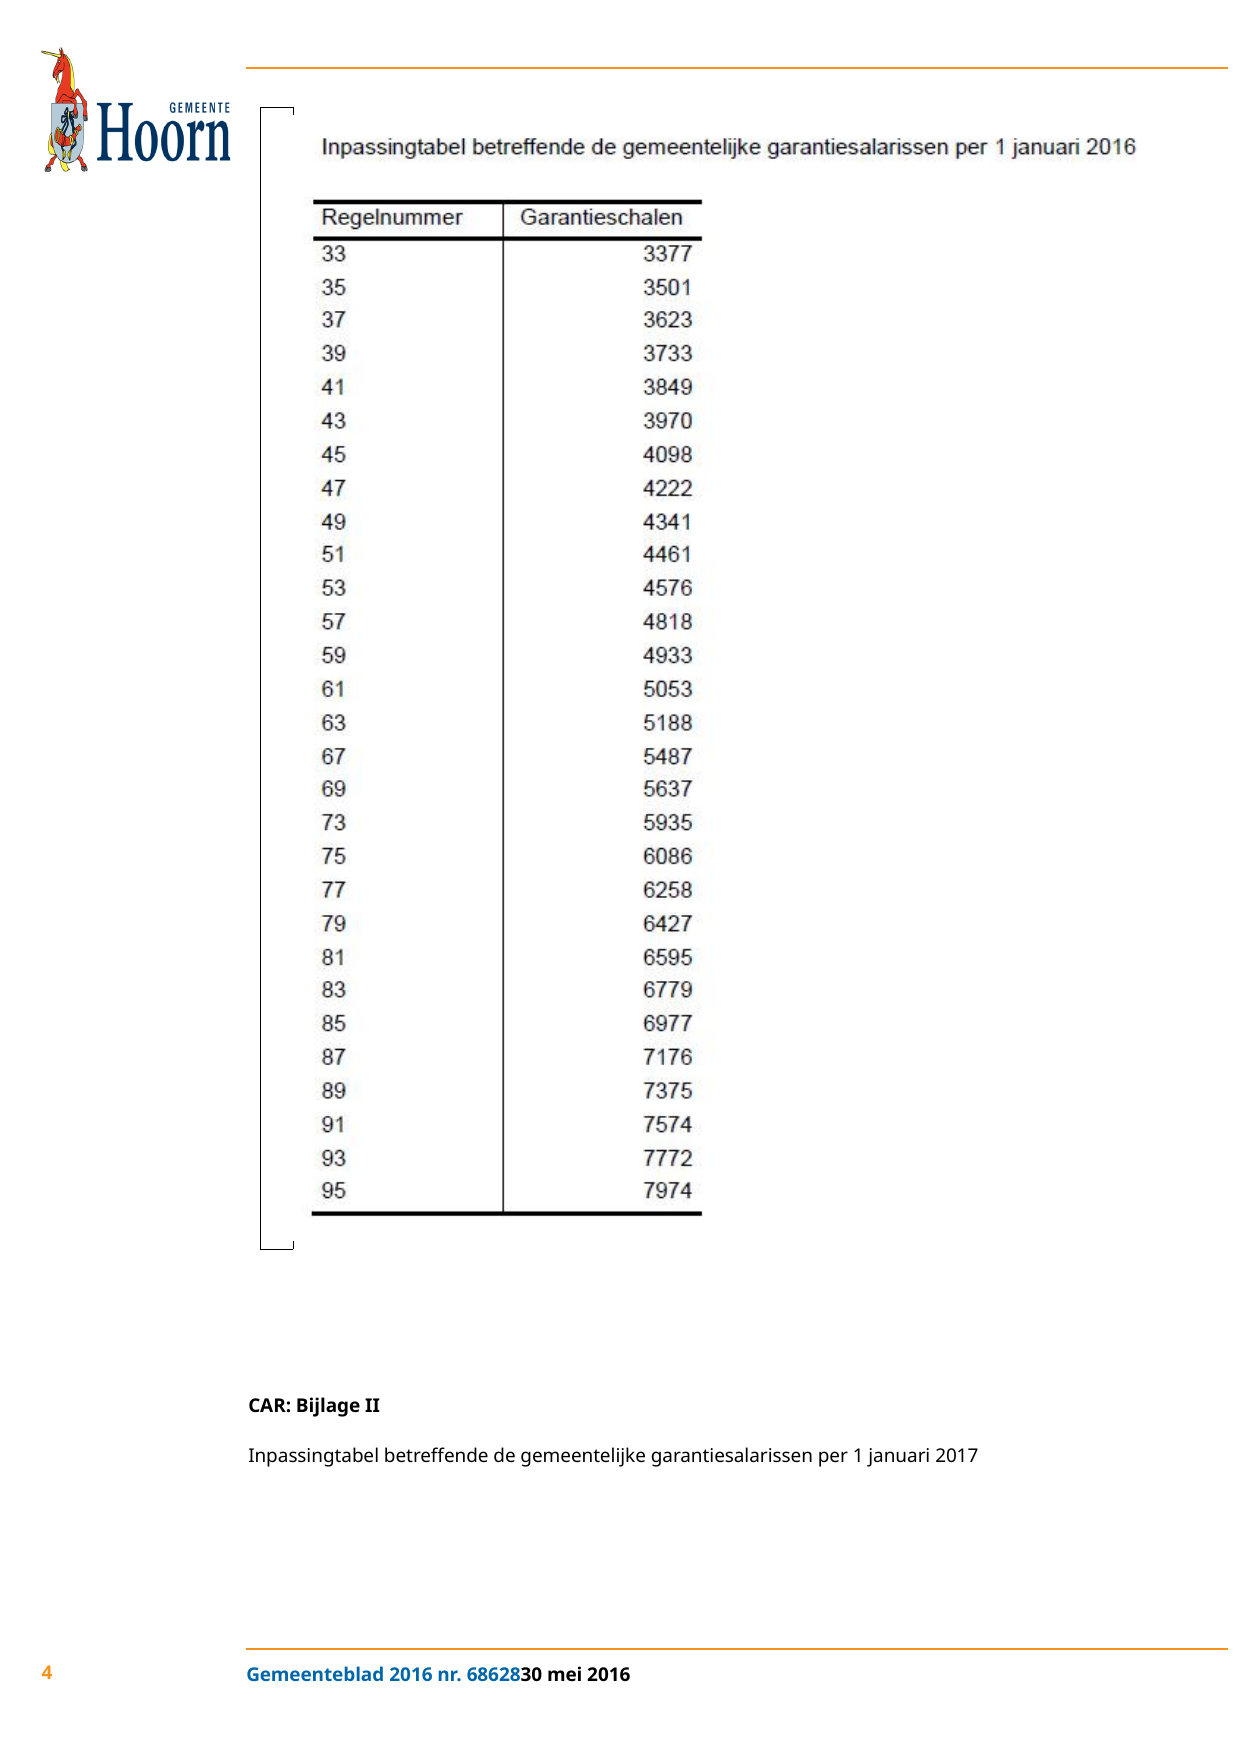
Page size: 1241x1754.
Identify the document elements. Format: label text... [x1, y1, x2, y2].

text CAR: Bijlage II [248, 1392, 1152, 1418]
picture [41, 47, 231, 172]
text Inpassingtabel betreffende de gemeentelijke garantiesalarissen per 1 januari 2017 [248, 1442, 1152, 1468]
picture [268, 115, 1173, 1241]
